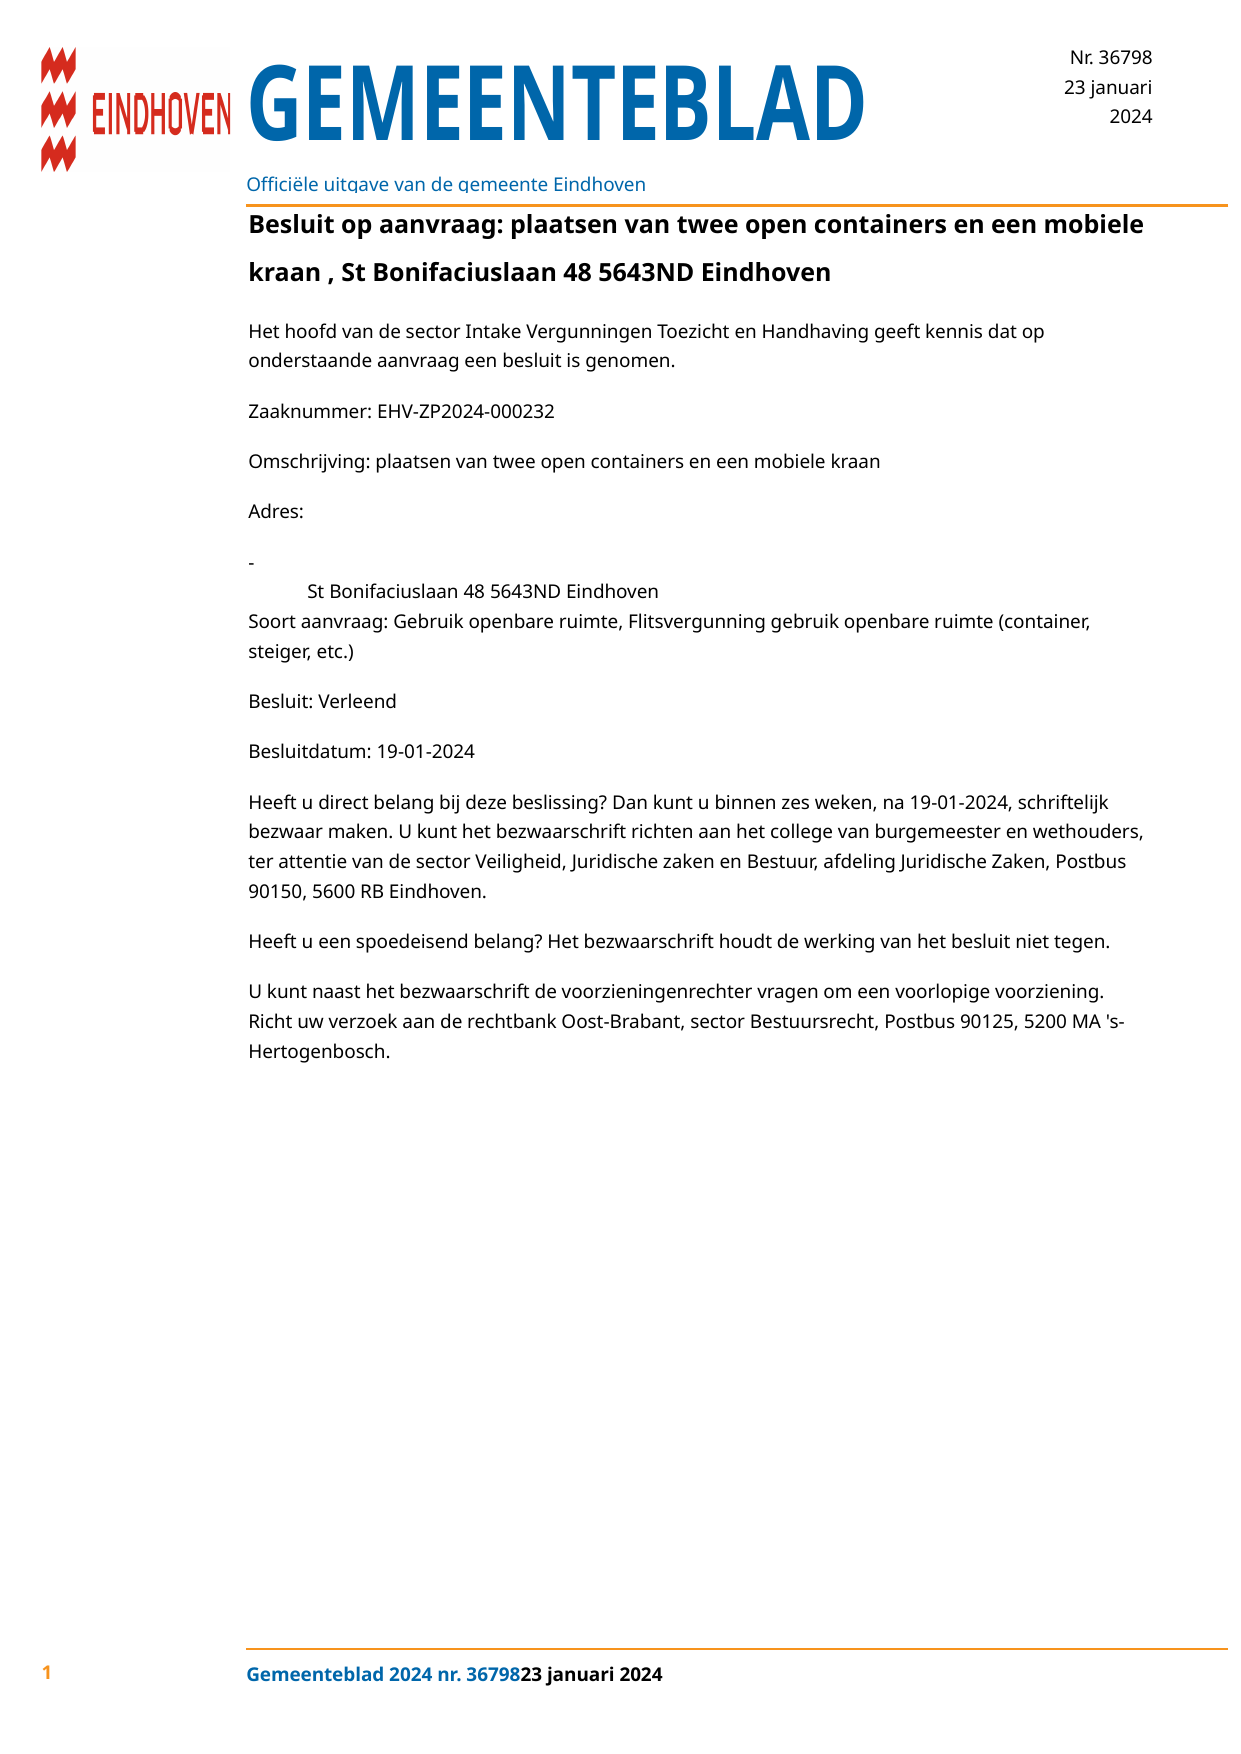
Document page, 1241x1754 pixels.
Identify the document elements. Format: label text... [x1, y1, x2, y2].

text U kunt naast het bezwaarschrift de voorzieningenrechter vragen om een voorlopige voorziening. Richt uw verzoek aan de rechtbank Oost-Brabant, sector Bestuursrecht, Postbus 90125, 5200 MA 's-Hertogenbosch. [248, 979, 1152, 1064]
text Soort aanvraag: Gebruik openbare ruimte, Flitsvergunning gebruik openbare ruimte (container, steiger, etc.) [248, 608, 1152, 664]
text Heeft u direct belang bij deze beslissing? Dan kunt u binnen zes weken, na 19-01-2024, schriftelijk bezwaar maken. U kunt het bezwaarschrift richten aan het college van burgemeester en wethouders, ter attentie van de sector Veiligheid, Juridische zaken en Bestuur, afdeling Juridische Zaken, Postbus 90150, 5600 RB Eindhoven. [248, 789, 1152, 904]
list St Bonifaciuslaan 48 5643ND Eindhoven [248, 579, 1152, 604]
picture [41, 47, 231, 172]
text Besluitdatum: 19-01-2024 [248, 739, 1152, 764]
text Omschrijving: plaatsen van twee open containers en een mobiele kraan [248, 448, 1152, 474]
text Besluit: Verleend [248, 688, 1152, 714]
text Besluit op aanvraag: plaatsen van twee open containers en een mobiele kraan , St Bonifaciuslaan 48 5643ND Eindhoven [248, 207, 1152, 288]
text Zaaknummer: EHV-ZP2024-000232 [248, 398, 1152, 424]
text Heeft u een spoedeisend belang? Het bezwaarschrift houdt de werking van het besluit niet tegen. [248, 928, 1152, 954]
text Het hoofd van de sector Intake Vergunningen Toezicht en Handhaving geeft kennis dat op onderstaande aanvraag een besluit is genomen. [248, 318, 1152, 373]
text Adres: [248, 499, 1152, 524]
